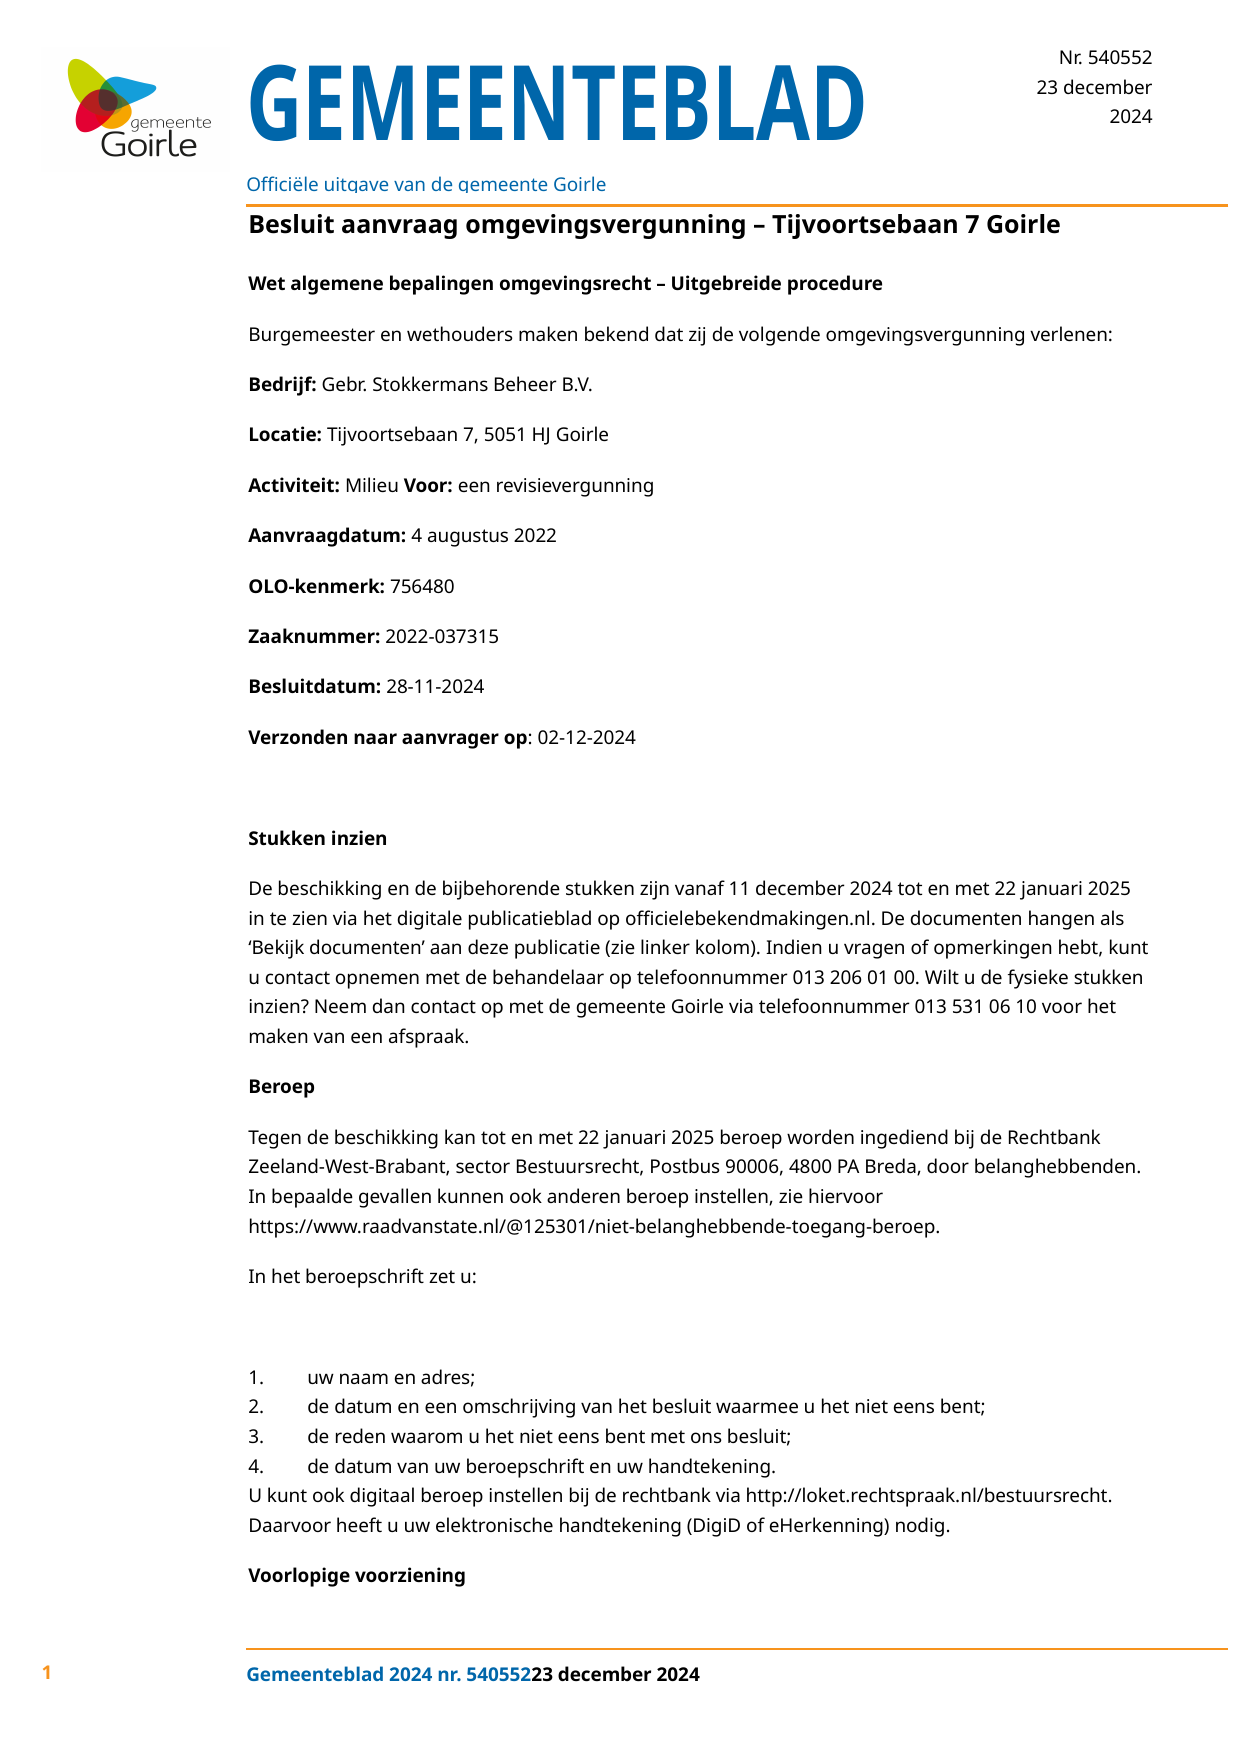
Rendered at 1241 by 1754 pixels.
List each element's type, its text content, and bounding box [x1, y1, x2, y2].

text In het beroepschrift zet u: [248, 1263, 1152, 1289]
text Voorlopige voorziening [248, 1562, 1152, 1588]
text De beschikking en de bijbehorende stukken zijn vanaf 11 december 2024 tot en met 22 januari 2025 in te zien via het digitale publicatieblad op officielebekendmakingen.nl. De documenten hangen als ‘Bekijk documenten’ aan deze publicatie (zie linker kolom). Indien u vragen of opmerkingen hebt, kunt u contact opnemen met de behandelaar op telefoonnummer 013 206 01 00. Wilt u de fysieke stukken inzien? Neem dan contact op met de gemeente Goirle via telefoonnummer 013 531 06 10 voor het maken van een afspraak. [248, 875, 1152, 1049]
list de datum van uw beroepschrift en uw handtekening. [248, 1453, 1152, 1478]
text Stukken inzien [248, 825, 1152, 851]
text U kunt ook digitaal beroep instellen bij de rechtbank via http://loket.rechtspraak.nl/bestuursrecht. Daarvoor heeft u uw elektronische handtekening (DigiD of eHerkenning) nodig. [248, 1482, 1152, 1538]
list uw naam en adres; [248, 1364, 1152, 1390]
picture [41, 47, 231, 172]
text Bedrijf: Gebr. Stokkermans Beheer B.V. [248, 371, 1152, 397]
list de reden waarom u het niet eens bent met ons besluit; [248, 1423, 1152, 1449]
text Verzonden naar aanvrager op: 02-12-2024 [248, 724, 1152, 750]
text Besluitdatum: 28-11-2024 [248, 674, 1152, 699]
text OLO-kenmerk: 756480 [248, 573, 1152, 598]
text Activiteit: Milieu Voor: een revisievergunning [248, 472, 1152, 498]
text Aanvraagdatum: 4 augustus 2022 [248, 522, 1152, 548]
text Burgemeester en wethouders maken bekend dat zij de volgende omgevingsvergunning verlenen: [248, 321, 1152, 346]
text Wet algemene bepalingen omgevingsrecht – Uitgebreide procedure [248, 270, 1152, 296]
text Zaaknummer: 2022-037315 [248, 623, 1152, 649]
list de datum en een omschrijving van het besluit waarmee u het niet eens bent; [248, 1394, 1152, 1419]
text Beroep [248, 1074, 1152, 1099]
text Locatie: Tijvoortsebaan 7, 5051 HJ Goirle [248, 422, 1152, 447]
text Tegen de beschikking kan tot en met 22 januari 2025 beroep worden ingediend bij de Rechtbank Zeeland-West-Brabant, sector Bestuursrecht, Postbus 90006, 4800 PA Breda, door belanghebbenden. In bepaalde gevallen kunnen ook anderen beroep instellen, zie hiervoor https://www.raadvanstate.nl/@125301/niet-belanghebbende-toegang-beroep. [248, 1124, 1152, 1238]
text Besluit aanvraag omgevingsvergunning – Tijvoortsebaan 7 Goirle [248, 207, 1152, 241]
